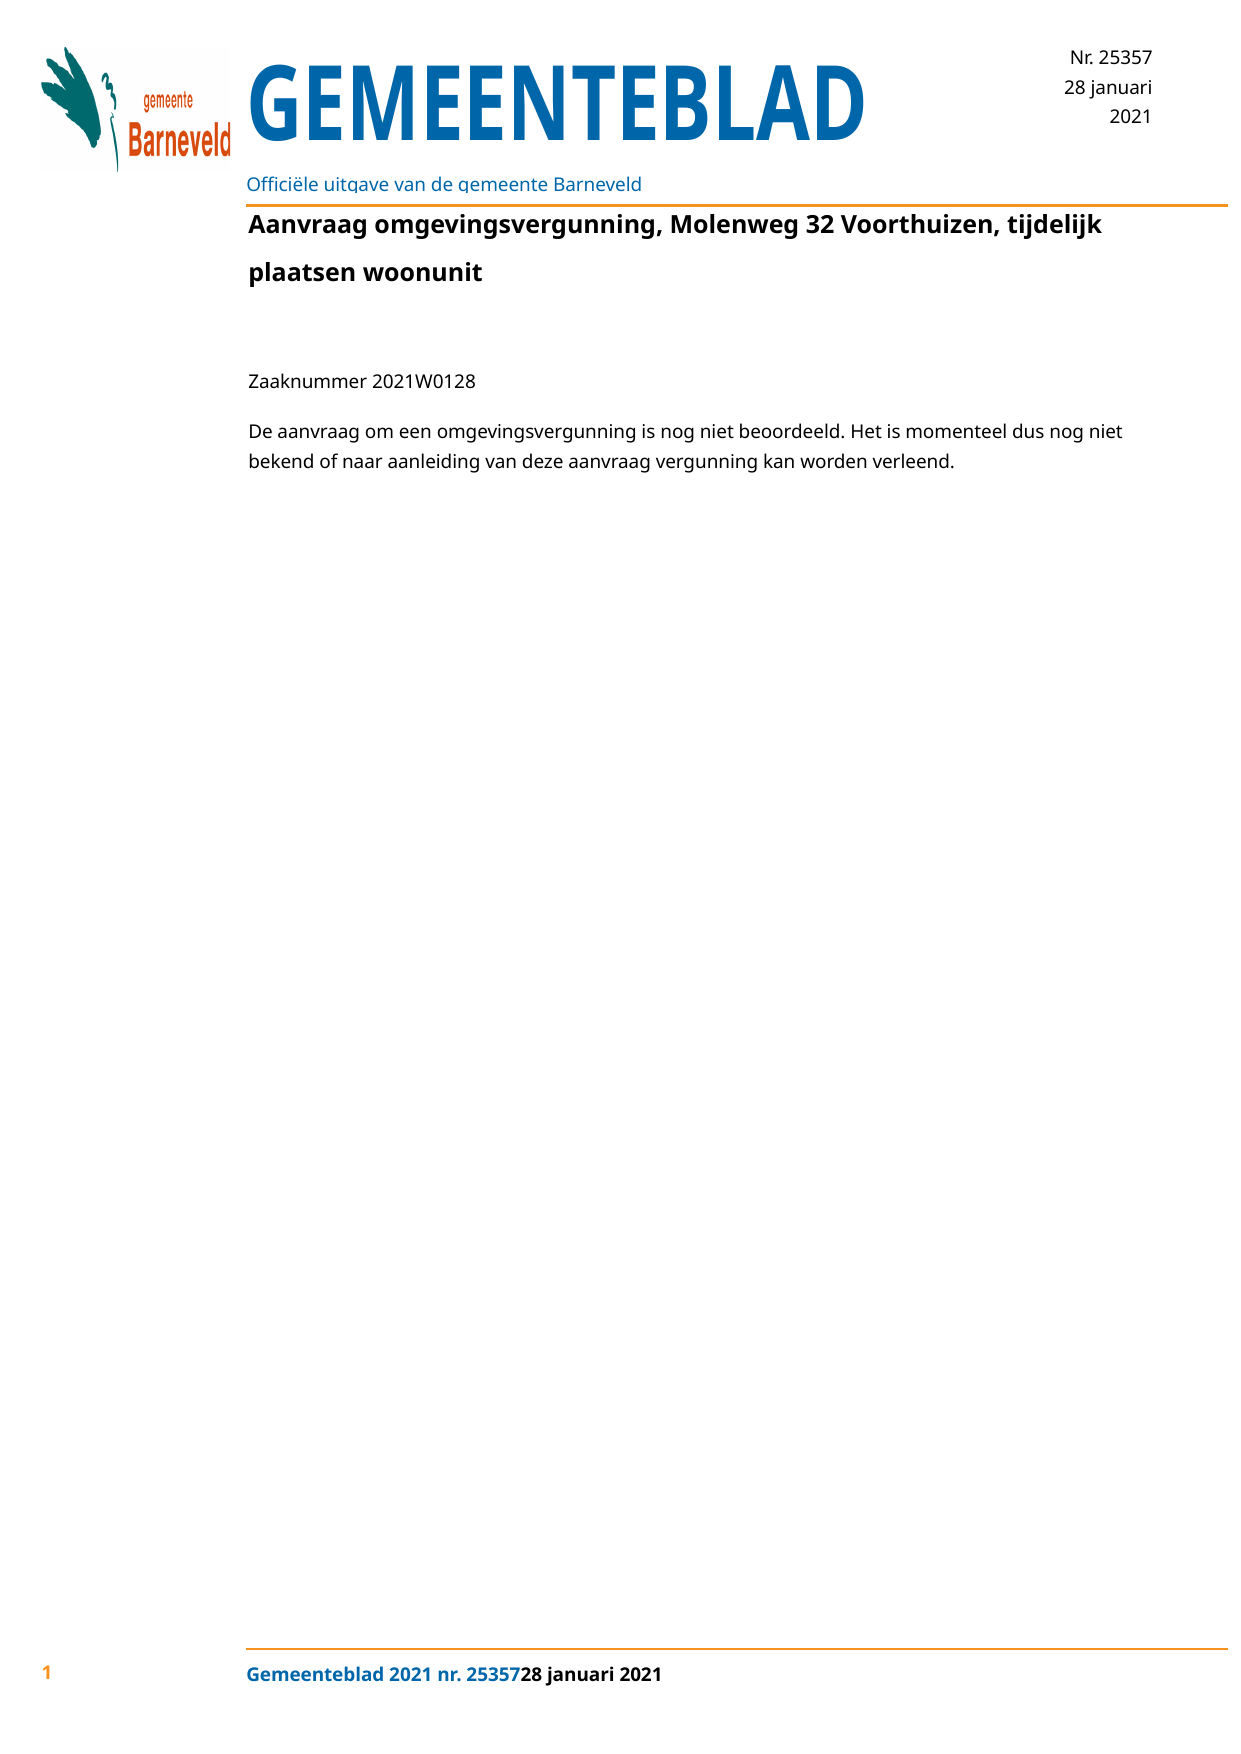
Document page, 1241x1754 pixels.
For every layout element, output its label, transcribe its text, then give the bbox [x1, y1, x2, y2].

text De aanvraag om een omgevingsvergunning is nog niet beoordeeld. Het is momenteel dus nog niet bekend of naar aanleiding van deze aanvraag vergunning kan worden verleend. [248, 419, 1152, 474]
picture [41, 47, 231, 172]
text Aanvraag omgevingsvergunning, Molenweg 32 Voorthuizen, tijdelijk plaatsen woonunit [248, 207, 1152, 288]
text Zaaknummer 2021W0128 [248, 368, 1152, 394]
